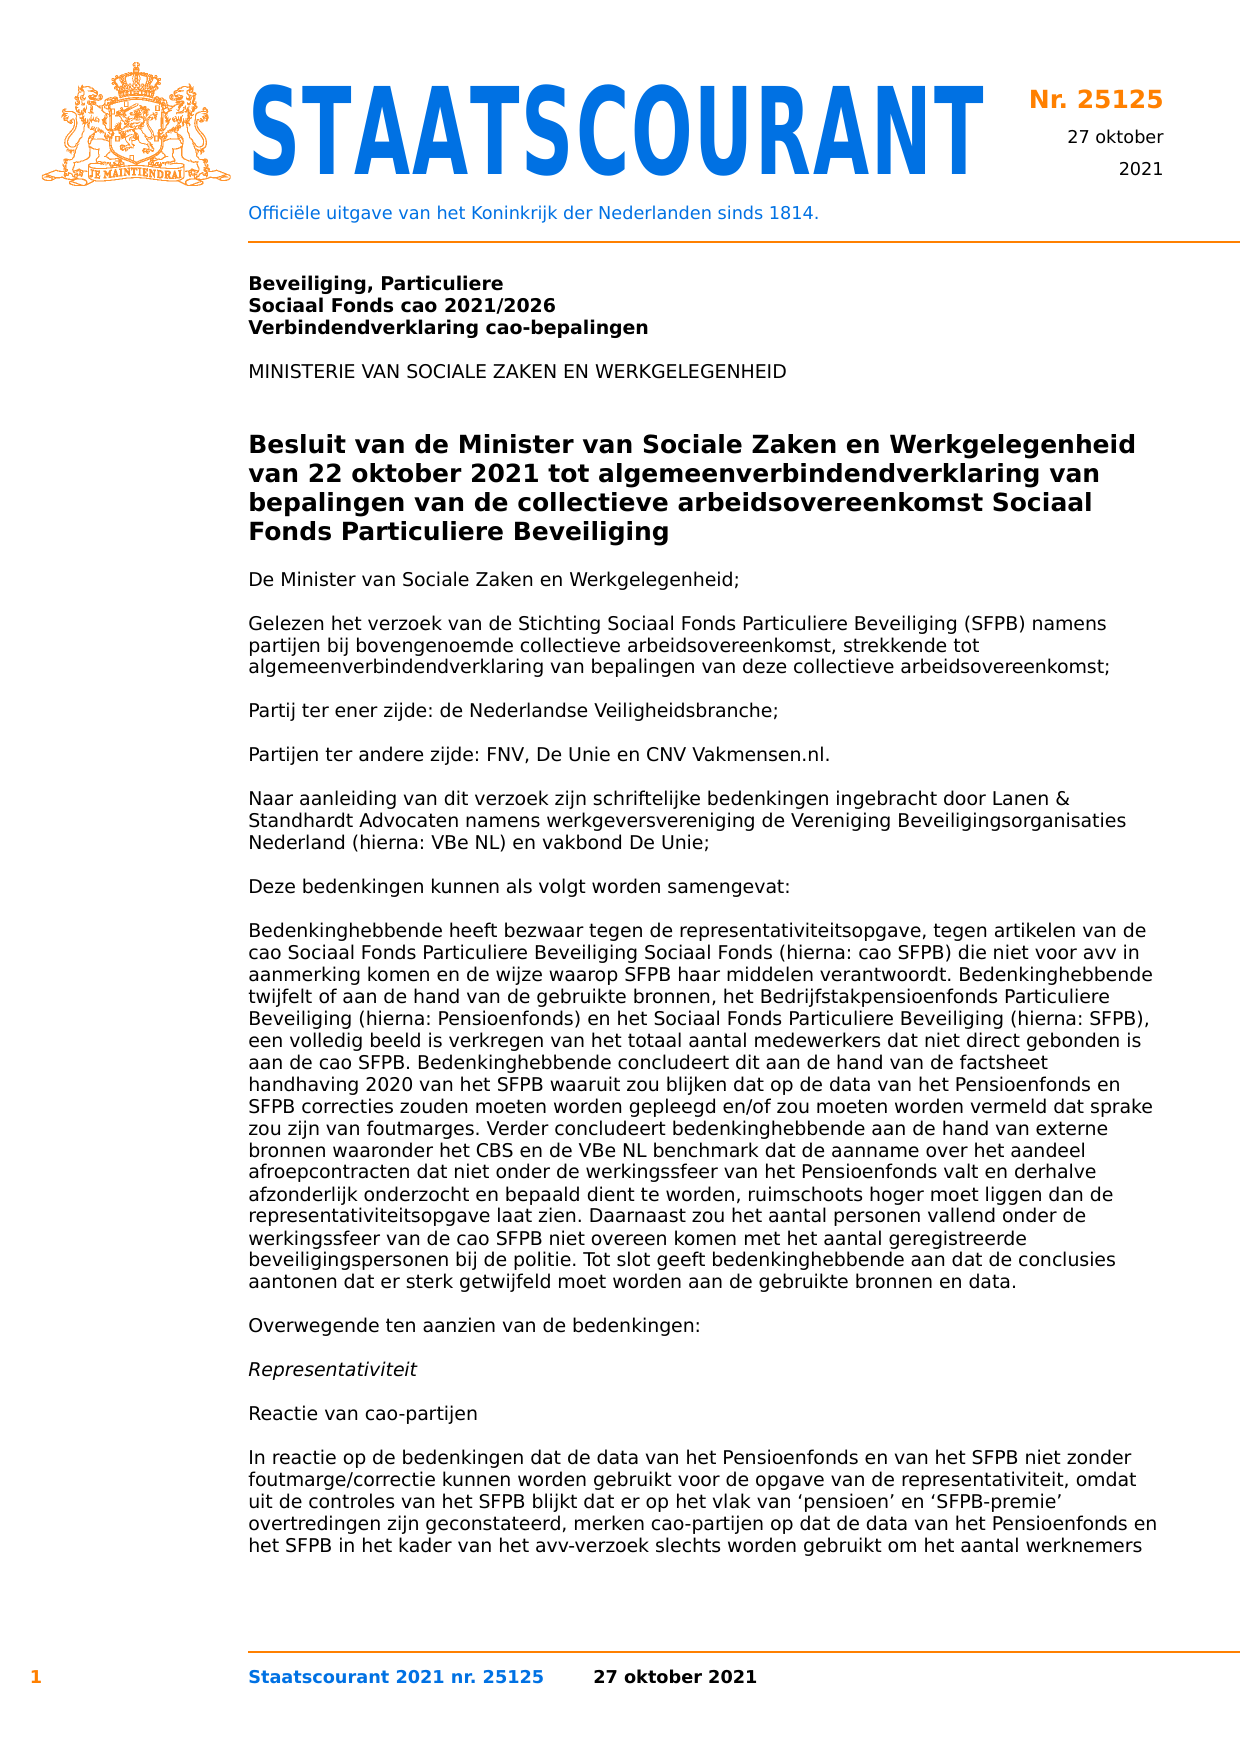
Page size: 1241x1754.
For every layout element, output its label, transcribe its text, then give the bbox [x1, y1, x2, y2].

text Beveiliging, Particuliere [248, 273, 1163, 295]
text Naar aanleiding van dit verzoek zijn schriftelijke bedenkingen ingebracht door Lanen & Standhardt Advocaten namens werkgeversvereniging de Vereniging Beveiligingsorganisaties Nederland (hierna: VBe NL) en vakbond De Unie; [248, 788, 1163, 854]
text Bedenkinghebbende heeft bezwaar tegen de representativiteitsopgave, tegen artikelen van de cao Sociaal Fonds Particuliere Beveiliging Sociaal Fonds (hierna: cao SFPB) die niet voor avv in aanmerking komen en de wijze waarop SFPB haar middelen verantwoordt. Bedenkinghebbende twijfelt of aan de hand van de gebruikte bronnen, het Bedrijfstakpensioenfonds Particuliere Beveiliging (hierna: Pensioenfonds) en het Sociaal Fonds Particuliere Beveiliging (hierna: SFPB), een volledig beeld is verkregen van het totaal aantal medewerkers dat niet direct gebonden is aan de cao SFPB. Bedenkinghebbende concludeert dit aan de hand van de factsheet handhaving 2020 van het SFPB waaruit zou blijken dat op de data van het Pensioenfonds en SFPB correcties zouden moeten worden gepleegd en/of zou moeten worden vermeld dat sprake zou zijn van foutmarges. Verder concludeert bedenkinghebbende aan de hand van externe bronnen waaronder het CBS en de VBe NL benchmark dat de aanname over het aandeel afroepcontracten dat niet onder de werkingssfeer van het Pensioenfonds valt en derhalve afzonderlijk onderzocht en bepaald dient te worden, ruimschoots hoger moet liggen dan de representativiteitsopgave laat zien. Daarnaast zou het aantal personen vallend onder de werkingssfeer van de cao SFPB niet overeen komen met het aantal geregistreerde beveiligingspersonen bij de politie. Tot slot geeft bedenkinghebbende aan dat de conclusies aantonen dat er sterk getwijfeld moet worden aan de gebruikte bronnen en data. [248, 920, 1163, 1293]
text Sociaal Fonds cao 2021/2026 [248, 295, 1163, 317]
text Partij ter ener zijde: de Nederlandse Veiligheidsbranche; [248, 700, 1163, 722]
table_cell 27 oktober [998, 121, 1240, 153]
table_header STAATSCOURANT [248, 62, 998, 203]
text De Minister van Sociale Zaken en Werkgelegenheid; [248, 569, 1163, 591]
picture [41, 62, 231, 186]
text Gelezen het verzoek van de Stichting Sociaal Fonds Particuliere Beveiliging (SFPB) namens partijen bij bovengenoemde collectieve arbeidsovereenkomst, strekkende tot algemeenverbindendverklaring van bepalingen van deze collectieve arbeidsovereenkomst; [248, 612, 1163, 678]
table_header Nr. 25125 [998, 62, 1240, 121]
text Overwegende ten aanzien van de bedenkingen: [248, 1315, 1163, 1337]
text MINISTERIE VAN SOCIALE ZAKEN EN WERKGELEGENHEID [248, 361, 1163, 383]
table_header [25, 62, 248, 241]
table_cell 2021 [998, 153, 1240, 203]
subtitle Besluit van de Minister van Sociale Zaken en Werkgelegenheid van 22 oktober 2021 tot algemeenverbindendverklaring van bepalingen van de collectieve arbeidsovereenkomst Sociaal Fonds Particuliere Beveiliging [248, 430, 1163, 547]
text Partijen ter andere zijde: FNV, De Unie en CNV Vakmensen.nl. [248, 744, 1163, 766]
text Verbindendverklaring cao-bepalingen [248, 317, 1163, 339]
text Reactie van cao-partijen [248, 1403, 1163, 1425]
text Representativiteit [248, 1359, 1163, 1381]
table_cell Officiële uitgave van het Koninkrijk der Nederlanden sinds 1814. [248, 203, 1240, 241]
text In reactie op de bedenkingen dat de data van het Pensioenfonds en van het SFPB niet zonder foutmarge/correctie kunnen worden gebruikt voor de opgave van de representativiteit, omdat uit de controles van het SFPB blijkt dat er op het vlak van ‘pensioen’ en ‘SFPB-premie’ overtredingen zijn geconstateerd, merken cao-partijen op dat de data van het Pensioenfonds en het SFPB in het kader van het avv-verzoek slechts worden gebruikt om het aantal werknemers [248, 1447, 1163, 1557]
text Deze bedenkingen kunnen als volgt worden samengevat: [248, 876, 1163, 898]
